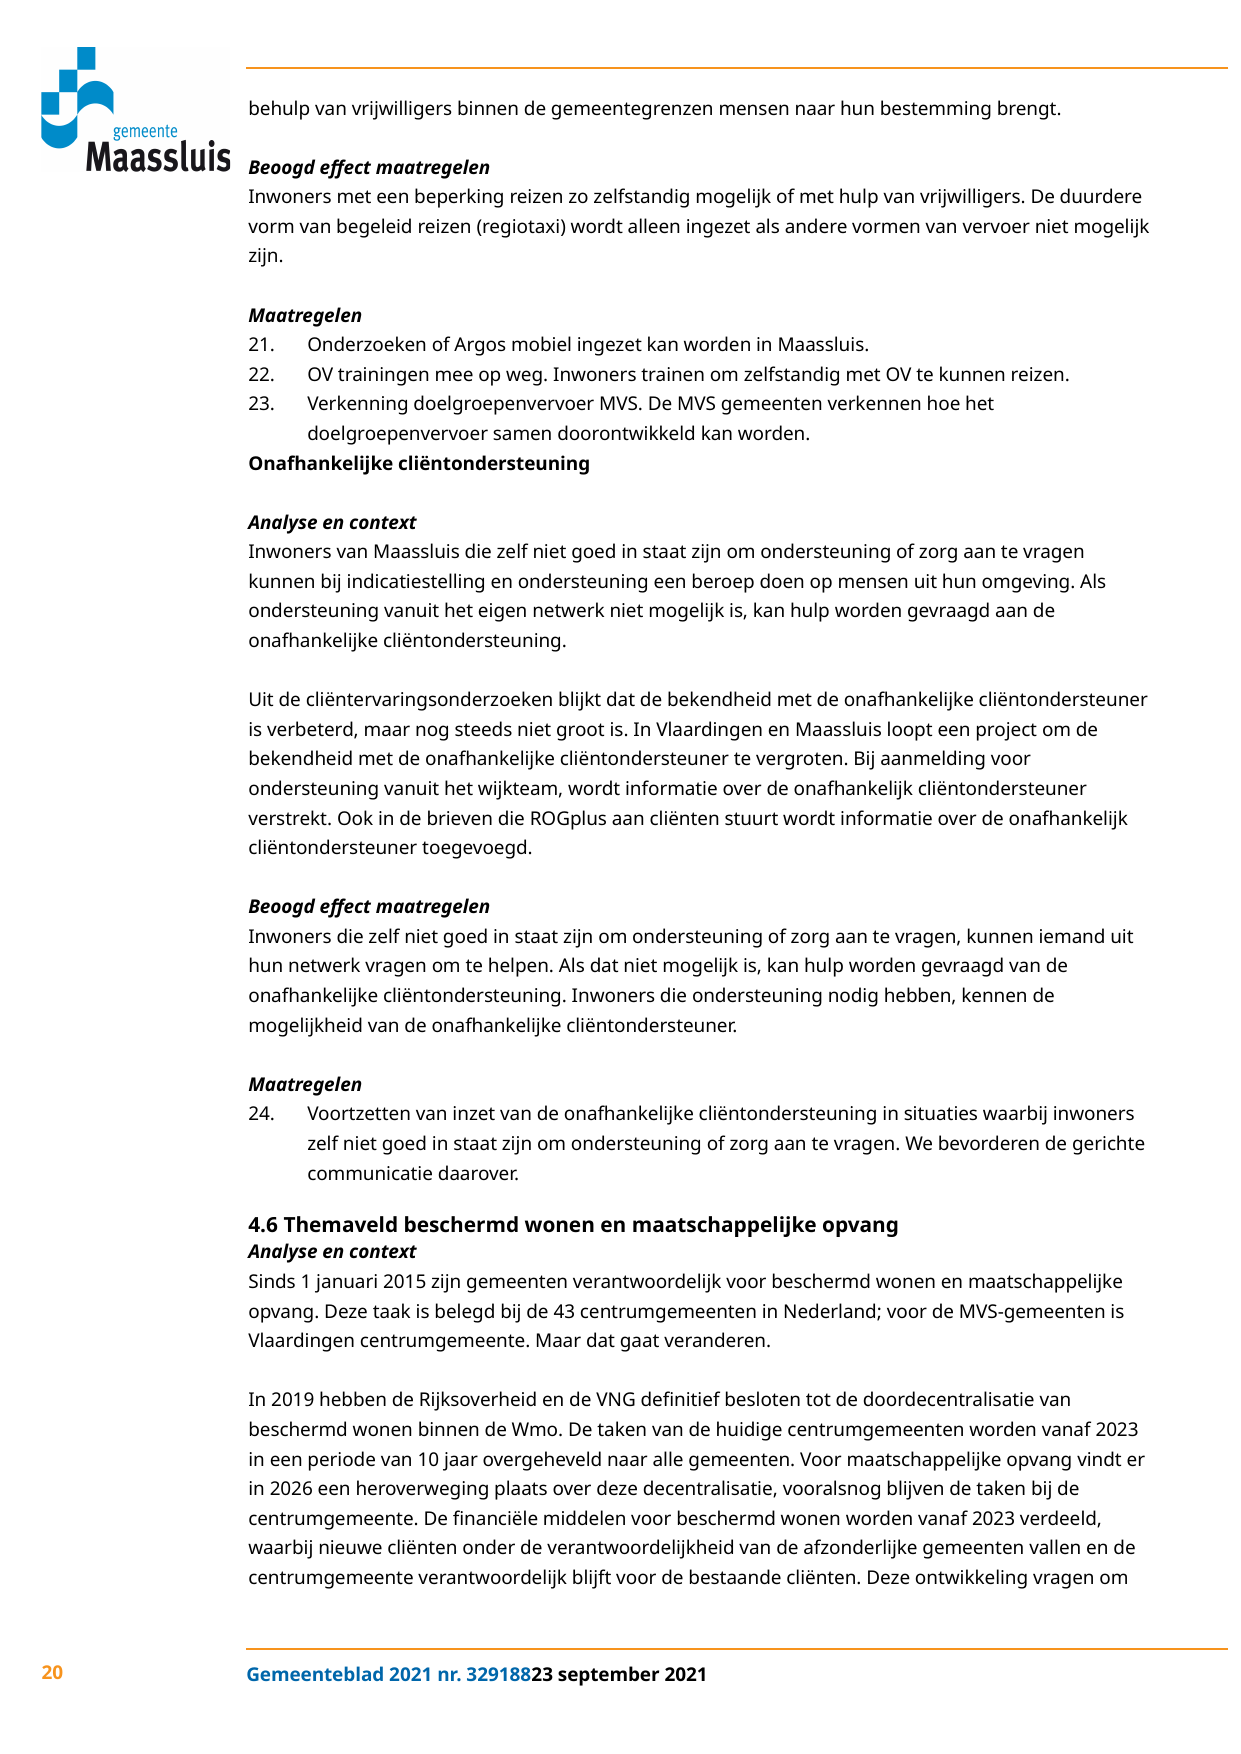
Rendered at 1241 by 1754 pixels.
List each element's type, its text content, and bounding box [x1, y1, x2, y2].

text Onafhankelijke cliëntondersteuning [248, 450, 1152, 476]
text In 2019 hebben de Rijksoverheid en de VNG definitief besloten tot de doordecentralisatie van beschermd wonen binnen de Wmo. De taken van de huidige centrumgemeenten worden vanaf 2023 in een periode van 10 jaar overgeheveld naar alle gemeenten. Voor maatschappelijke opvang vindt er in 2026 een heroverweging plaats over deze decentralisatie, vooralsnog blijven de taken bij de centrumgemeente. De financiële middelen voor beschermd wonen worden vanaf 2023 verdeeld, waarbij nieuwe cliënten onder de verantwoordelijkheid van de afzonderlijke gemeenten vallen en de centrumgemeente verantwoordelijk blijft voor de bestaande cliënten. Deze ontwikkeling vragen om [248, 1387, 1152, 1590]
text Inwoners met een beperking reizen zo zelfstandig mogelijk of met hulp van vrijwilligers. De duurdere vorm van begeleid reizen (regiotaxi) wordt alleen ingezet als andere vormen van vervoer niet mogelijk zijn. [248, 183, 1152, 268]
text Analyse en context [248, 1239, 1152, 1264]
text Beoogd effect maatregelen [248, 893, 1152, 919]
list OV trainingen mee op weg. Inwoners trainen om zelfstandig met OV te kunnen reizen. [248, 361, 1152, 387]
list Onderzoeken of Argos mobiel ingezet kan worden in Maassluis. [248, 331, 1152, 357]
text Maatregelen [248, 302, 1152, 328]
list Voortzetten van inzet van de onafhankelijke cliëntondersteuning in situaties waarbij inwoners zelf niet goed in staat zijn om ondersteuning of zorg aan te vragen. We bevorderen de gerichte communicatie daarover. [248, 1101, 1152, 1186]
text Inwoners die zelf niet goed in staat zijn om ondersteuning of zorg aan te vragen, kunnen iemand uit hun netwerk vragen om te helpen. Als dat niet mogelijk is, kan hulp worden gevraagd van de onafhankelijke cliëntondersteuning. Inwoners die ondersteuning nodig hebben, kennen de mogelijkheid van de onafhankelijke cliëntondersteuner. [248, 923, 1152, 1038]
text Sinds 1 januari 2015 zijn gemeenten verantwoordelijk voor beschermd wonen en maatschappelijke opvang. Deze taak is belegd bij de 43 centrumgemeenten in Nederland; voor de MVS-gemeenten is Vlaardingen centrumgemeente. Maar dat gaat veranderen. [248, 1268, 1152, 1353]
text 4.6 Themaveld beschermd wonen en maatschappelijke opvang [248, 1210, 1152, 1239]
text Maatregelen [248, 1071, 1152, 1097]
text Beoogd effect maatregelen [248, 154, 1152, 180]
text Uit de cliëntervaringsonderzoeken blijkt dat de bekendheid met de onafhankelijke cliëntondersteuner is verbeterd, maar nog steeds niet groot is. In Vlaardingen en Maassluis loopt een project om de bekendheid met de onafhankelijke cliëntondersteuner te vergroten. Bij aanmelding voor ondersteuning vanuit het wijkteam, wordt informatie over de onafhankelijk cliëntondersteuner verstrekt. Ook in de brieven die ROGplus aan cliënten stuurt wordt informatie over de onafhankelijk cliëntondersteuner toegevoegd. [248, 686, 1152, 860]
picture [41, 47, 77, 92]
list Verkenning doelgroepenvervoer MVS. De MVS gemeenten verkennen hoe het doelgroepenvervoer samen doorontwikkeld kan worden. [248, 391, 1152, 446]
picture [41, 47, 231, 172]
text Inwoners van Maassluis die zelf niet goed in staat zijn om ondersteuning of zorg aan te vragen kunnen bij indicatiestelling en ondersteuning een beroep doen op mensen uit hun omgeving. Als ondersteuning vanuit het eigen netwerk niet mogelijk is, kan hulp worden gevraagd aan de onafhankelijke cliëntondersteuning. [248, 538, 1152, 653]
text behulp van vrijwilligers binnen de gemeentegrenzen mensen naar hun bestemming brengt. [248, 95, 1152, 121]
text Analyse en context [248, 509, 1152, 535]
